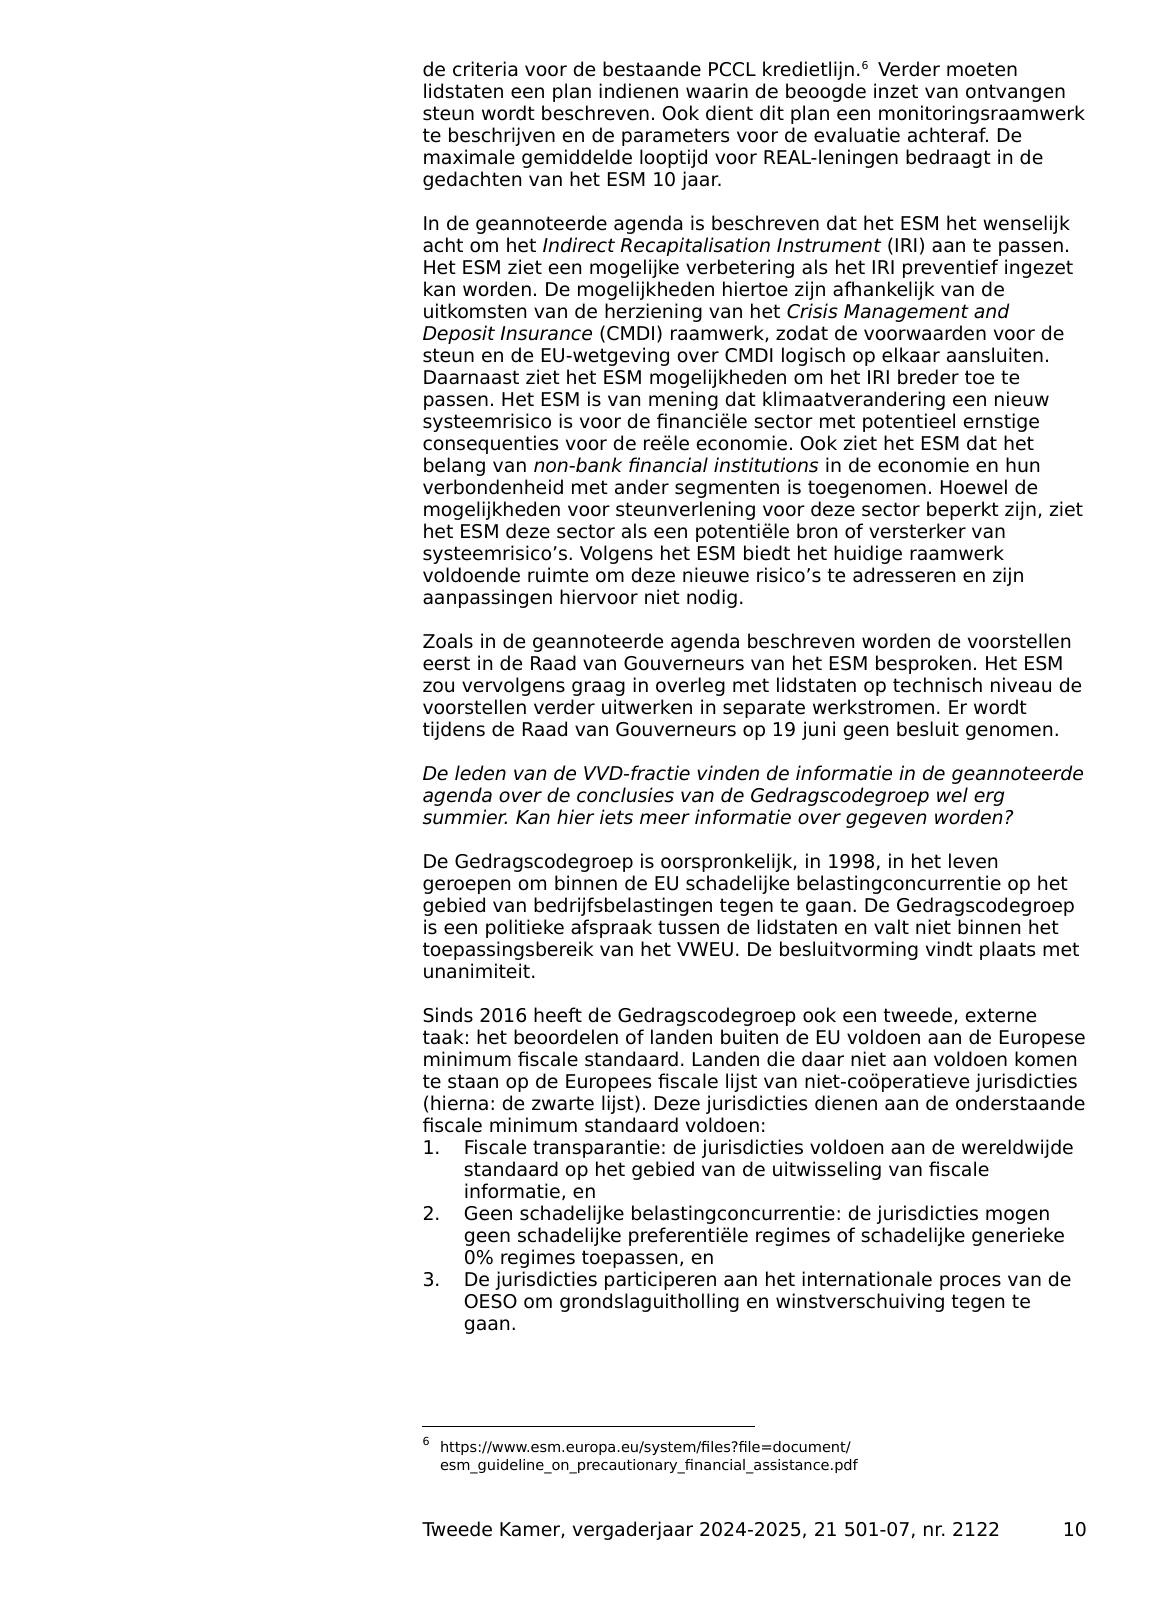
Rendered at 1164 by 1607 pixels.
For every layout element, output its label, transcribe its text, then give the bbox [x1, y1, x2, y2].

text Sinds 2016 heeft de Gedragscodegroep ook een tweede, externe taak: het beoordelen of landen buiten de EU voldoen aan de Europese minimum fiscale standaard. Landen die daar niet aan voldoen komen te staan op de Europees fiscale lijst van niet-coöperatieve jurisdicties (hierna: de zwarte lijst). Deze jurisdicties dienen aan de onderstaande fiscale minimum standaard voldoen: [422, 1005, 1087, 1137]
text In de geannoteerde agenda is beschreven dat het ESM het wenselijk acht om het Indirect Recapitalisation Instrument (IRI) aan te passen. Het ESM ziet een mogelijke verbetering als het IRI preventief ingezet kan worden. De mogelijkheden hiertoe zijn afhankelijk van de uitkomsten van de herziening van het Crisis Management and Deposit Insurance (CMDI) raamwerk, zodat de voorwaarden voor de steun en de EU-wetgeving over CMDI logisch op elkaar aansluiten. Daarnaast ziet het ESM mogelijkheden om het IRI breder toe te passen. Het ESM is van mening dat klimaatverandering een nieuw systeemrisico is voor de financiële sector met potentieel ernstige consequenties voor de reële economie. Ook ziet het ESM dat het belang van non-bank financial institutions in de economie en hun verbondenheid met ander segmenten is toegenomen. Hoewel de mogelijkheden voor steunverlening voor deze sector beperkt zijn, ziet het ESM deze sector als een potentiële bron of versterker van systeemrisico’s. Volgens het ESM biedt het huidige raamwerk voldoende ruimte om deze nieuwe risico’s te adresseren en zijn aanpassingen hiervoor niet nodig. [422, 213, 1087, 609]
text de criteria voor de bestaande PCCL kredietlijn. Verder moeten lidstaten een plan indienen waarin de beoogde inzet van ontvangen steun wordt beschreven. Ook dient dit plan een monitoringsraamwerk te beschrijven en de parameters voor de evaluatie achteraf. De maximale gemiddelde looptijd voor REAL-leningen bedraagt in de gedachten van het ESM 10 jaar. [422, 59, 1087, 191]
text De leden van de VVD-fractie vinden de informatie in de geannoteerde agenda over de conclusies van de Gedragscodegroep wel erg summier. Kan hier iets meer informatie over gegeven worden? [422, 763, 1087, 829]
text 1. Fiscale transparantie: de jurisdicties voldoen aan de wereldwijde standaard op het gebied van de uitwisseling van fiscale informatie, en [422, 1137, 1087, 1203]
text De Gedragscodegroep is oorspronkelijk, in 1998, in het leven geroepen om binnen de EU schadelijke belastingconcurrentie op het gebied van bedrijfsbelastingen tegen te gaan. De Gedragscodegroep is een politieke afspraak tussen de lidstaten en valt niet binnen het toepassingsbereik van het VWEU. De besluitvorming vindt plaats met unanimiteit. [422, 851, 1087, 983]
text https://www.esm.europa.eu/system/files?file=document/esm_guideline_on_precautionary_financial_assistance.pdf [422, 1435, 1087, 1474]
text 2. Geen schadelijke belastingconcurrentie: de jurisdicties mogen geen schadelijke preferentiële regimes of schadelijke generieke 0% regimes toepassen, en [422, 1203, 1087, 1269]
text Zoals in de geannoteerde agenda beschreven worden de voorstellen eerst in de Raad van Gouverneurs van het ESM besproken. Het ESM zou vervolgens graag in overleg met lidstaten op technisch niveau de voorstellen verder uitwerken in separate werkstromen. Er wordt tijdens de Raad van Gouverneurs op 19 juni geen besluit genomen. [422, 631, 1087, 741]
text 3. De jurisdicties participeren aan het internationale proces van de OESO om grondslaguitholling en winstverschuiving tegen te gaan. [422, 1269, 1087, 1335]
